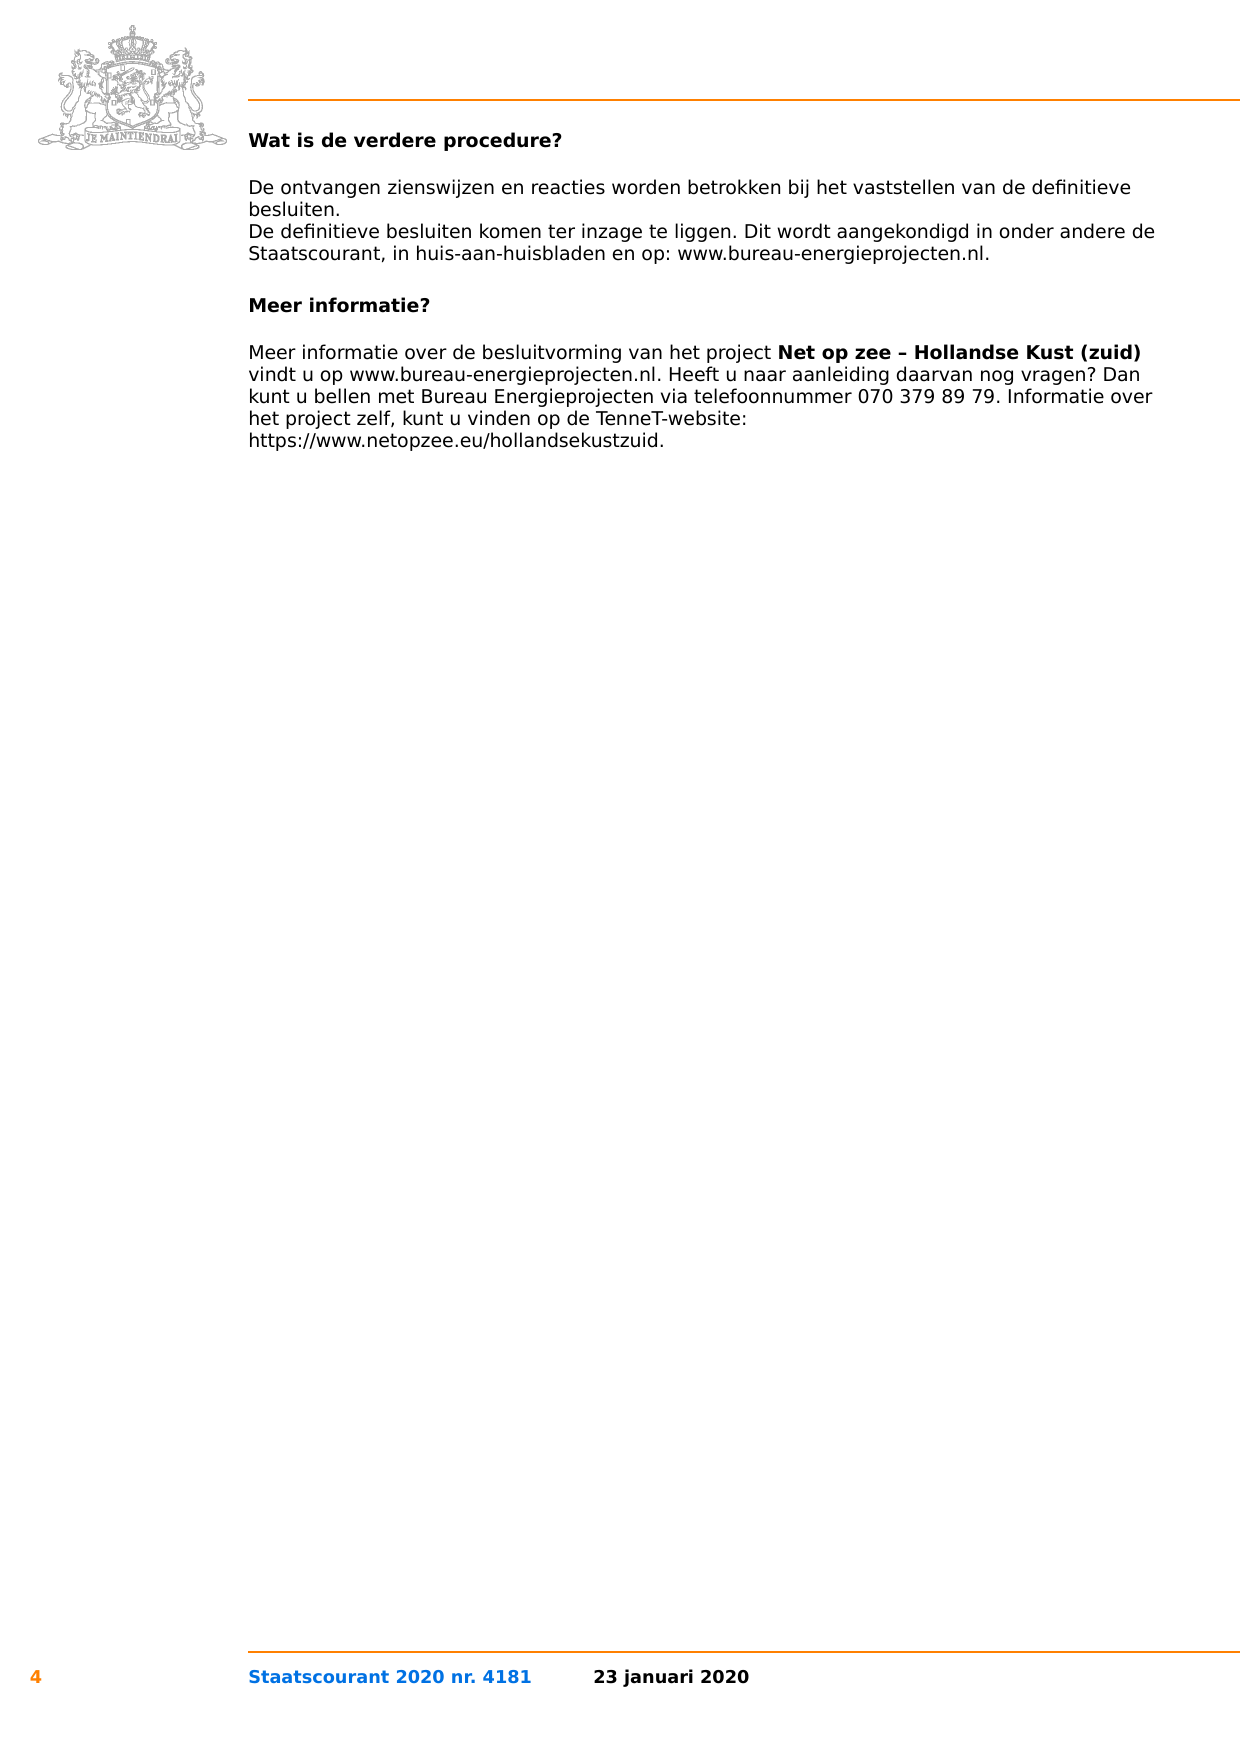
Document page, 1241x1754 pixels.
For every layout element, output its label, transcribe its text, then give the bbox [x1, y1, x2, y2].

text Meer informatie over de besluitvorming van het project Net op zee – Hollandse Kust (zuid) vindt u op www.bureau-energieprojecten.nl. Heeft u naar aanleiding daarvan nog vragen? Dan kunt u bellen met Bureau Energieprojecten via telefoonnummer 070 379 89 79. Informatie over het project zelf, kunt u vinden op de TenneT-website: https://www.netopzee.eu/hollandsekustzuid. [248, 342, 1163, 452]
subtitle Meer informatie? [248, 295, 1163, 317]
text De ontvangen zienswijzen en reacties worden betrokken bij het vaststellen van de definitieve besluiten. [248, 177, 1163, 221]
picture [38, 25, 227, 150]
subtitle Wat is de verdere procedure? [248, 130, 1163, 152]
text De definitieve besluiten komen ter inzage te liggen. Dit wordt aangekondigd in onder andere de Staatscourant, in huis-aan-huisbladen en op: www.bureau-energieprojecten.nl. [248, 221, 1163, 265]
